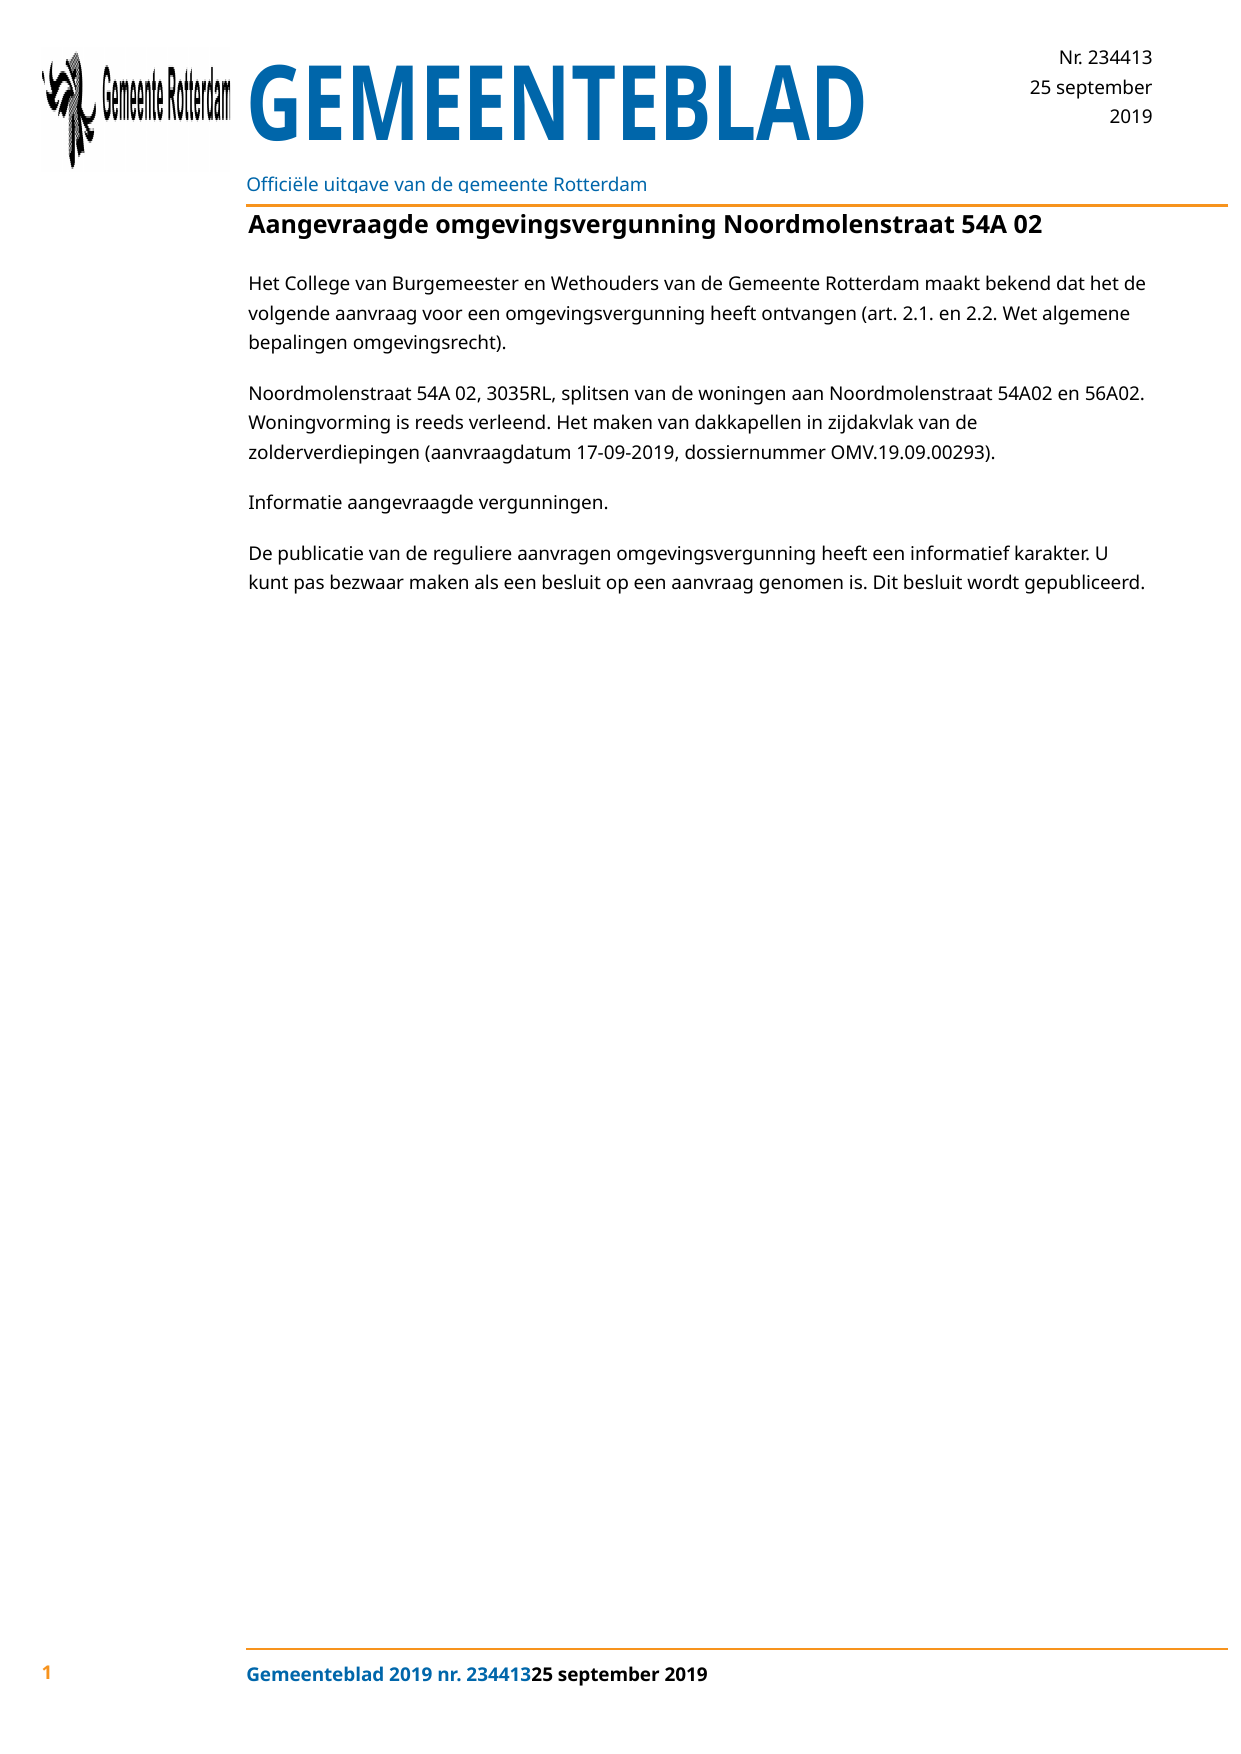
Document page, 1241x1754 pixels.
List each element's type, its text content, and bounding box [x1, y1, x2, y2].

text De publicatie van de reguliere aanvragen omgevingsvergunning heeft een informatief karakter. U kunt pas bezwaar maken als een besluit op een aanvraag genomen is. Dit besluit wordt gepubliceerd. [248, 540, 1152, 595]
text Informatie aangevraagde vergunningen. [248, 489, 1152, 515]
text Aangevraagde omgevingsvergunning Noordmolenstraat 54A 02 [248, 207, 1152, 241]
picture [41, 47, 231, 172]
text Het College van Burgemeester en Wethouders van de Gemeente Rotterdam maakt bekend dat het de volgende aanvraag voor een omgevingsvergunning heeft ontvangen (art. 2.1. en 2.2. Wet algemene bepalingen omgevingsrecht). [248, 270, 1152, 355]
text Noordmolenstraat 54A 02, 3035RL, splitsen van de woningen aan Noordmolenstraat 54A02 en 56A02. Woningvorming is reeds verleend. Het maken van dakkapellen in zijdakvlak van de zolderverdiepingen (aanvraagdatum 17-09-2019, dossiernummer OMV.19.09.00293). [248, 380, 1152, 465]
